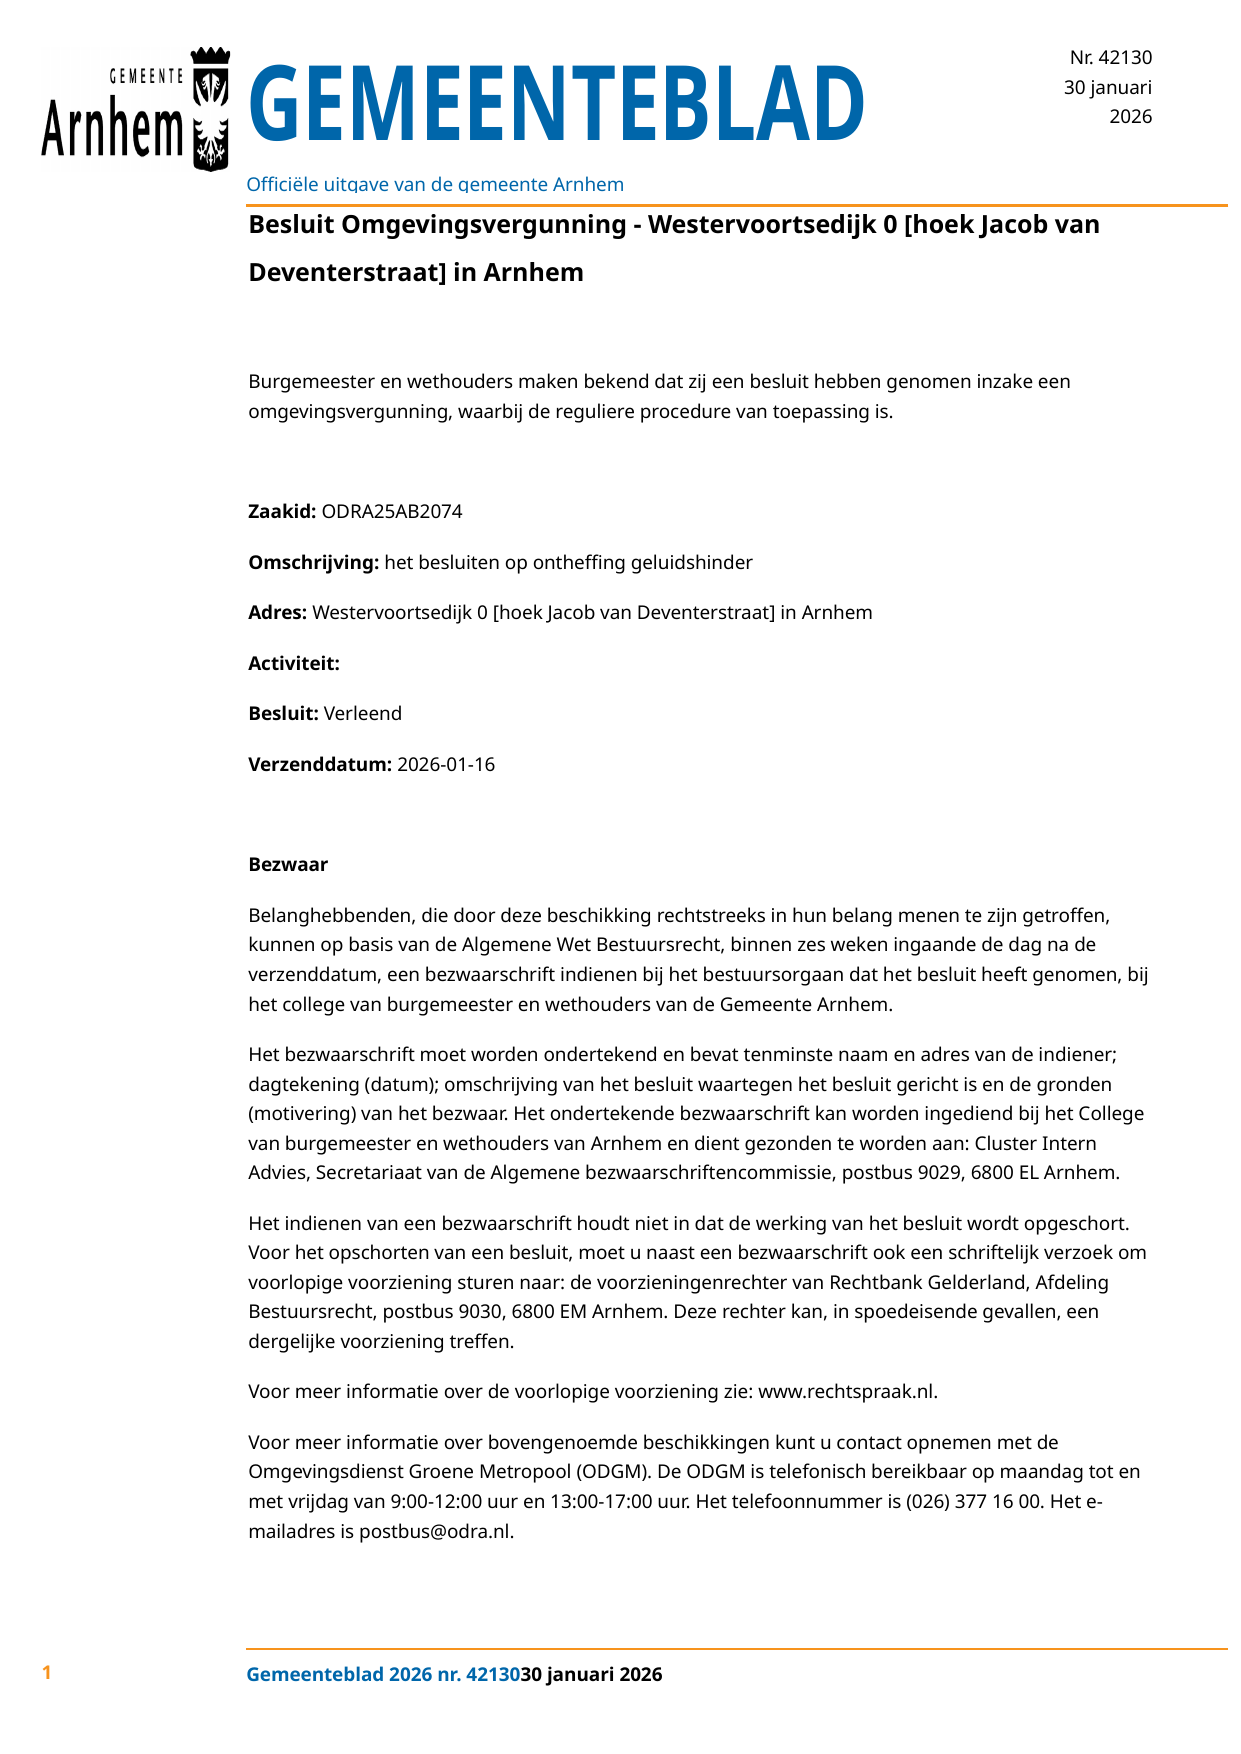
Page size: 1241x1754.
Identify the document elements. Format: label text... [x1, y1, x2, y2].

text Besluit Omgevingsvergunning - Westervoortsedijk 0 [hoek Jacob van Deventerstraat] in Arnhem [248, 207, 1152, 288]
text Omschrijving: het besluiten op ontheffing geluidshinder [248, 549, 1152, 575]
text Voor meer informatie over de voorlopige voorziening zie: www.rechtspraak.nl. [248, 1379, 1152, 1404]
text Voor meer informatie over bovengenoemde beschikkingen kunt u contact opnemen met de Omgevingsdienst Groene Metropool (ODGM). De ODGM is telefonisch bereikbaar op maandag tot en met vrijdag van 9:00-12:00 uur en 13:00-17:00 uur. Het telefoonnummer is (026) 377 16 00. Het e-mailadres is postbus@odra.nl. [248, 1429, 1152, 1544]
text Adres: Westervoortsedijk 0 [hoek Jacob van Deventerstraat] in Arnhem [248, 599, 1152, 625]
text Zaakid: ODRA25AB2074 [248, 499, 1152, 524]
text Bezwaar [248, 852, 1152, 877]
text Burgemeester en wethouders maken bekend dat zij een besluit hebben genomen inzake een omgevingsvergunning, waarbij de reguliere procedure van toepassing is. [248, 368, 1152, 424]
text Activiteit: [248, 650, 1152, 676]
text Belanghebbenden, die door deze beschikking rechtstreeks in hun belang menen te zijn getroffen, kunnen op basis van de Algemene Wet Bestuursrecht, binnen zes weken ingaande de dag na de verzenddatum, een bezwaarschrift indienen bij het bestuursorgaan dat het besluit heeft genomen, bij het college van burgemeester en wethouders van de Gemeente Arnhem. [248, 902, 1152, 1017]
text Verzenddatum: 2026-01-16 [248, 751, 1152, 777]
text Het indienen van een bezwaarschrift houdt niet in dat de werking van het besluit wordt opgeschort. Voor het opschorten van een besluit, moet u naast een bezwaarschrift ook een schriftelijk verzoek om voorlopige voorziening sturen naar: de voorzieningenrechter van Rechtbank Gelderland, Afdeling Bestuursrecht, postbus 9030, 6800 EM Arnhem. Deze rechter kan, in spoedeisende gevallen, een dergelijke voorziening treffen. [248, 1210, 1152, 1354]
text Het bezwaarschrift moet worden ondertekend en bevat tenminste naam en adres van de indiener; dagtekening (datum); omschrijving van het besluit waartegen het besluit gericht is en de gronden (motivering) van het bezwaar. Het ondertekende bezwaarschrift kan worden ingediend bij het College van burgemeester en wethouders van Arnhem en dient gezonden te worden aan: Cluster Intern Advies, Secretariaat van de Algemene bezwaarschriftencommissie, postbus 9029, 6800 EL Arnhem. [248, 1041, 1152, 1185]
text Besluit: Verleend [248, 700, 1152, 726]
picture [41, 47, 231, 172]
